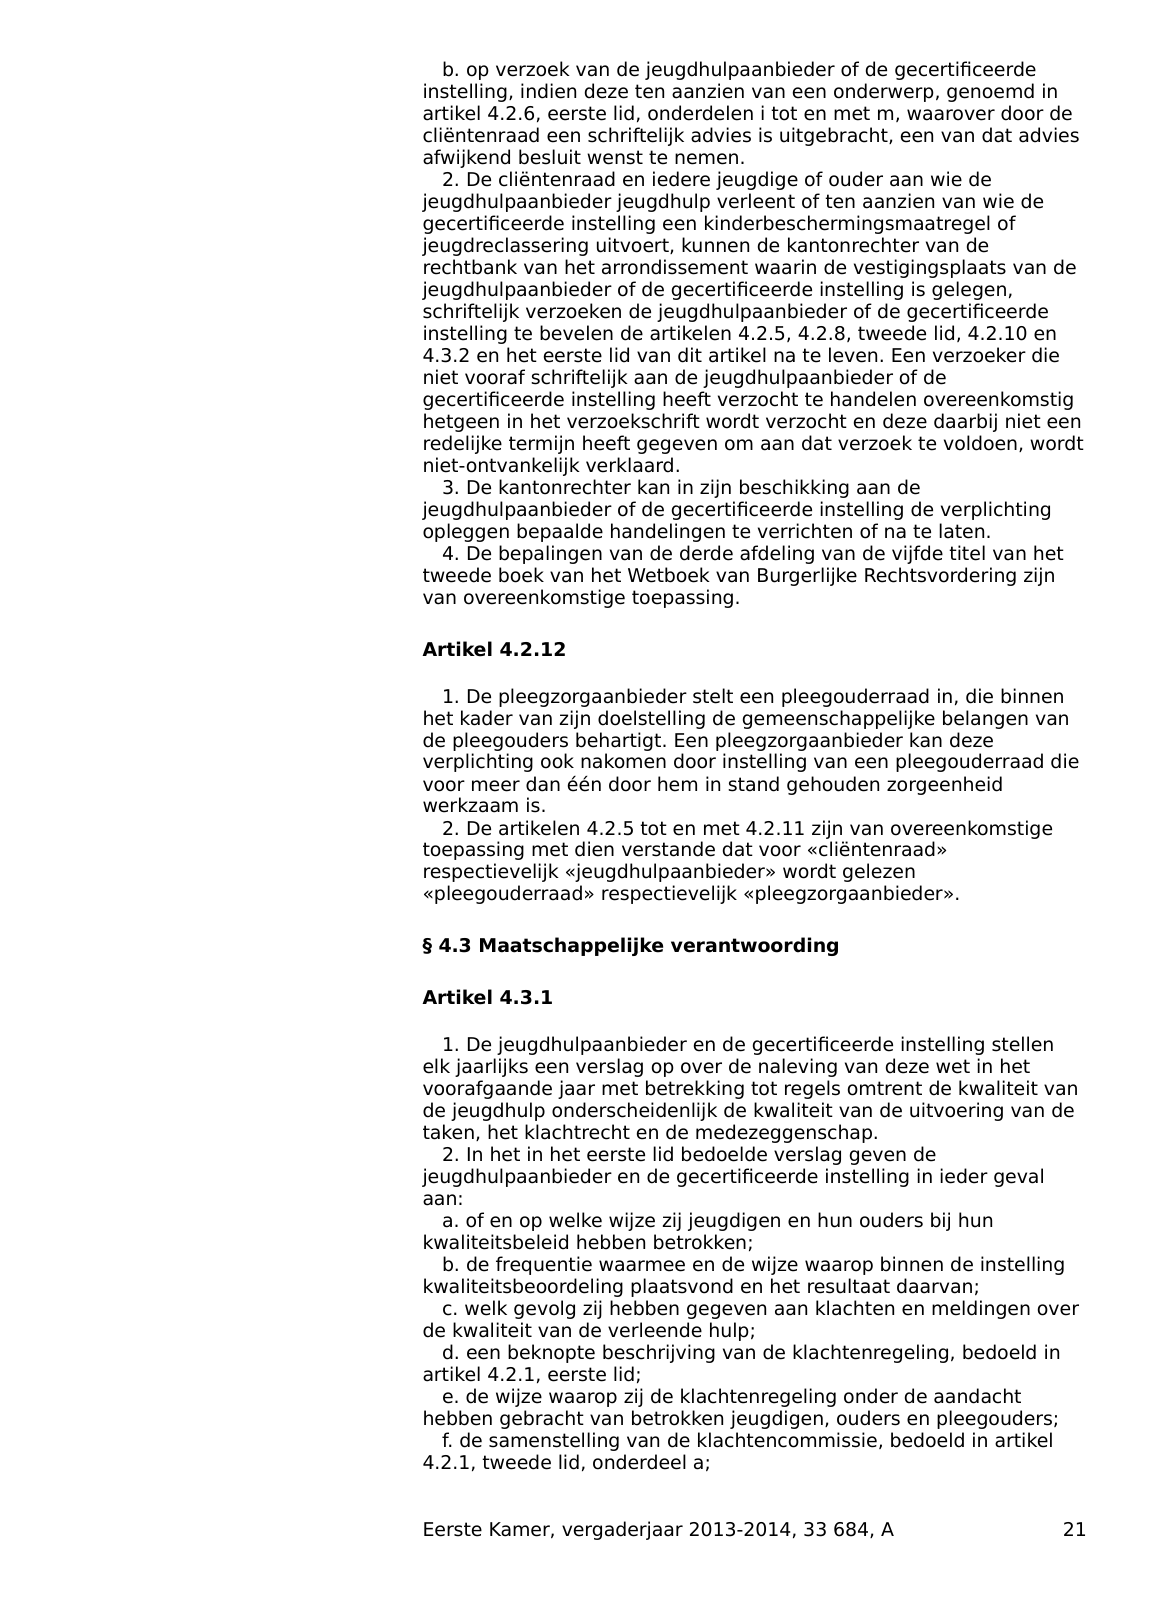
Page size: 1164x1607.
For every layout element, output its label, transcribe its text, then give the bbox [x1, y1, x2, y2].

text c. welk gevolg zij hebben gegeven aan klachten en meldingen over de kwaliteit van de verleende hulp; [422, 1298, 1087, 1342]
text 2. In het in het eerste lid bedoelde verslag geven de jeugdhulpaanbieder en de gecertificeerde instelling in ieder geval aan: [422, 1144, 1087, 1210]
text b. op verzoek van de jeugdhulpaanbieder of de gecertificeerde instelling, indien deze ten aanzien van een onderwerp, genoemd in artikel 4.2.6, eerste lid, onderdelen i tot en met m, waarover door de cliëntenraad een schriftelijk advies is uitgebracht, een van dat advies afwijkend besluit wenst te nemen. [422, 59, 1087, 169]
text 2. De cliëntenraad en iedere jeugdige of ouder aan wie de jeugdhulpaanbieder jeugdhulp verleent of ten aanzien van wie de gecertificeerde instelling een kinderbeschermingsmaatregel of jeugdreclassering uitvoert, kunnen de kantonrechter van de rechtbank van het arrondissement waarin de vestigingsplaats van de jeugdhulpaanbieder of de gecertificeerde instelling is gelegen, schriftelijk verzoeken de jeugdhulpaanbieder of de gecertificeerde instelling te bevelen de artikelen 4.2.5, 4.2.8, tweede lid, 4.2.10 en 4.3.2 en het eerste lid van dit artikel na te leven. Een verzoeker die niet vooraf schriftelijk aan de jeugdhulpaanbieder of de gecertificeerde instelling heeft verzocht te handelen overeenkomstig hetgeen in het verzoekschrift wordt verzocht en deze daarbij niet een redelijke termijn heeft gegeven om aan dat verzoek te voldoen, wordt niet-ontvankelijk verklaard. [422, 169, 1087, 477]
subtitle § 4.3 Maatschappelijke verantwoording [422, 935, 1087, 957]
text a. of en op welke wijze zij jeugdigen en hun ouders bij hun kwaliteitsbeleid hebben betrokken; [422, 1210, 1087, 1254]
text b. de frequentie waarmee en de wijze waarop binnen de instelling kwaliteitsbeoordeling plaatsvond en het resultaat daarvan; [422, 1254, 1087, 1298]
text 1. De pleegzorgaanbieder stelt een pleegouderraad in, die binnen het kader van zijn doelstelling de gemeenschappelijke belangen van de pleegouders behartigt. Een pleegzorgaanbieder kan deze verplichting ook nakomen door instelling van een pleegouderraad die voor meer dan één door hem in stand gehouden zorgeenheid werkzaam is. [422, 686, 1087, 817]
text 2. De artikelen 4.2.5 tot en met 4.2.11 zijn van overeenkomstige toepassing met dien verstande dat voor «cliëntenraad» respectievelijk «jeugdhulpaanbieder» wordt gelezen «pleegouderraad» respectievelijk «pleegzorgaanbieder». [422, 817, 1087, 905]
text 4. De bepalingen van de derde afdeling van de vijfde titel van het tweede boek van het Wetboek van Burgerlijke Rechtsvordering zijn van overeenkomstige toepassing. [422, 543, 1087, 608]
text 1. De jeugdhulpaanbieder en de gecertificeerde instelling stellen elk jaarlijks een verslag op over de naleving van deze wet in het voorafgaande jaar met betrekking tot regels omtrent de kwaliteit van de jeugdhulp onderscheidenlijk de kwaliteit van de uitvoering van de taken, het klachtrecht en de medezeggenschap. [422, 1034, 1087, 1144]
text d. een beknopte beschrijving van de klachtenregeling, bedoeld in artikel 4.2.1, eerste lid; [422, 1342, 1087, 1386]
text f. de samenstelling van de klachtencommissie, bedoeld in artikel 4.2.1, tweede lid, onderdeel a; [422, 1430, 1087, 1474]
subtitle Artikel 4.3.1 [422, 987, 1087, 1009]
subtitle Artikel 4.2.12 [422, 638, 1087, 661]
text 3. De kantonrechter kan in zijn beschikking aan de jeugdhulpaanbieder of de gecertificeerde instelling de verplichting opleggen bepaalde handelingen te verrichten of na te laten. [422, 477, 1087, 543]
text e. de wijze waarop zij de klachtenregeling onder de aandacht hebben gebracht van betrokken jeugdigen, ouders en pleegouders; [422, 1386, 1087, 1430]
